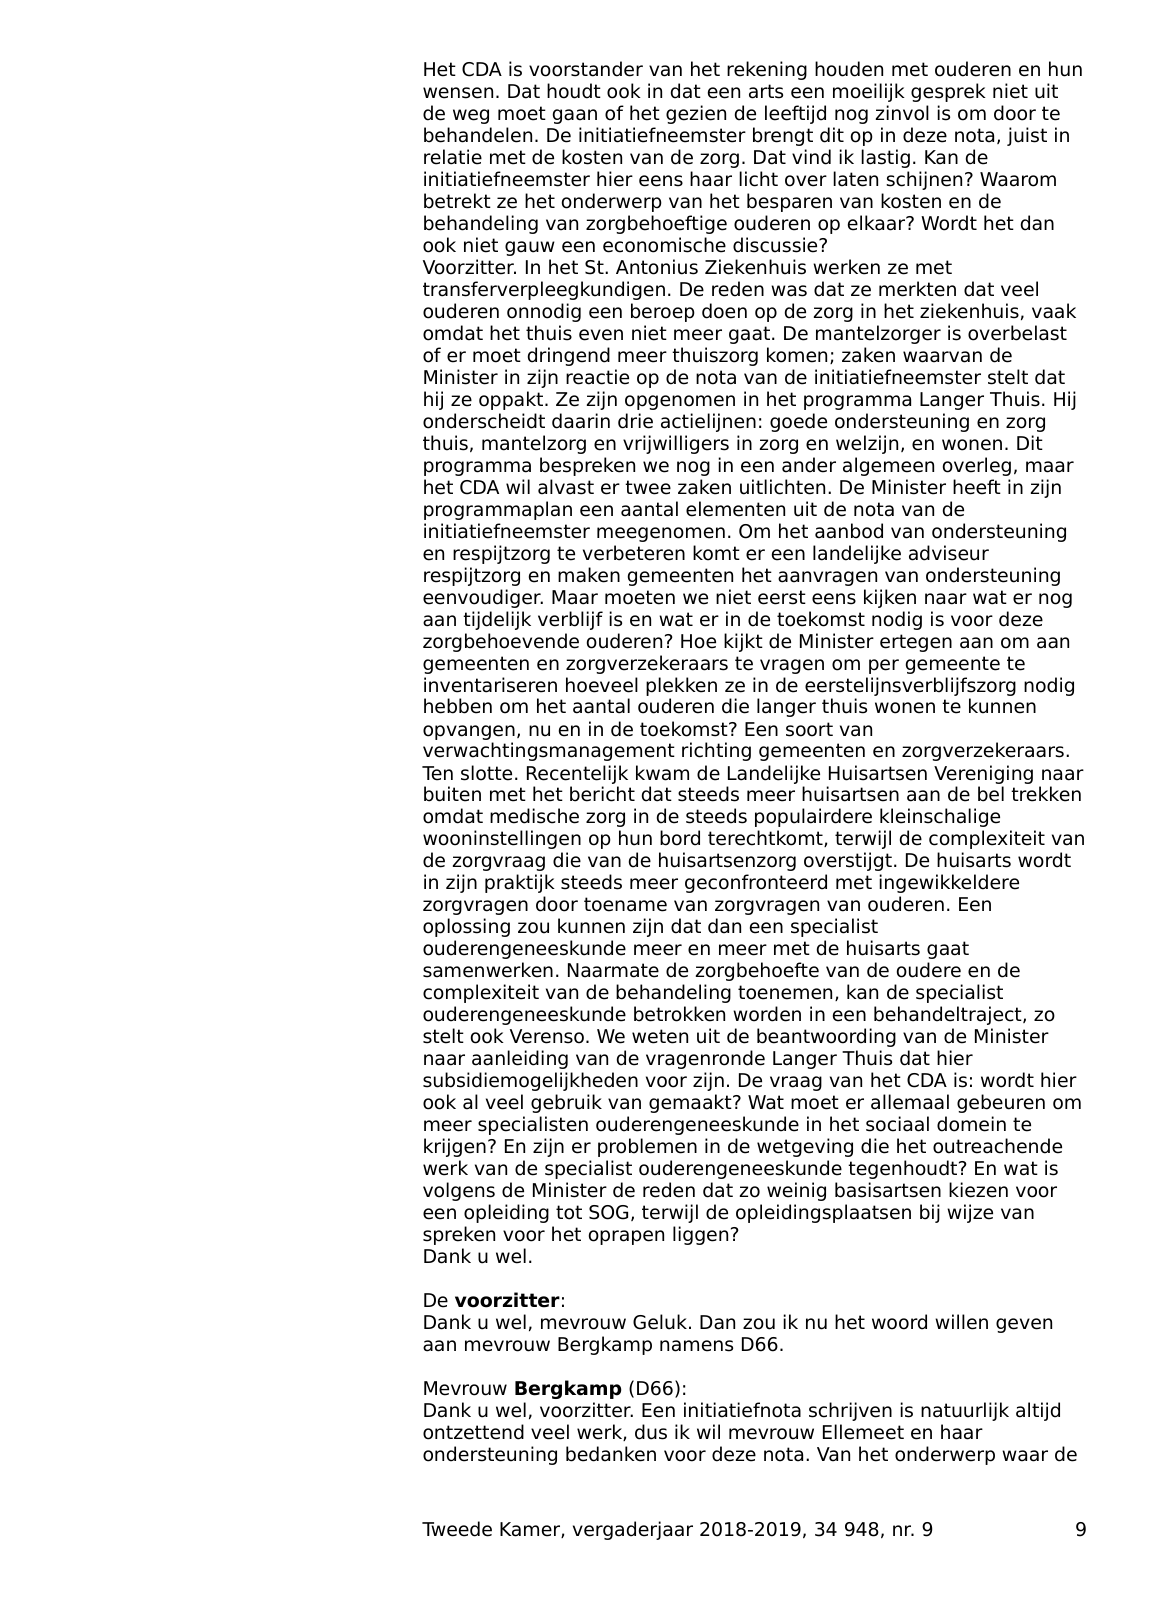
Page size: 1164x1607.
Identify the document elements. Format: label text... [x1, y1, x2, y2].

text Ten slotte. Recentelijk kwam de Landelijke Huisartsen Vereniging naar buiten met het bericht dat steeds meer huisartsen aan de bel trekken omdat medische zorg in de steeds populairdere kleinschalige wooninstellingen op hun bord terechtkomt, terwijl de complexiteit van de zorgvraag die van de huisartsenzorg overstijgt. De huisarts wordt in zijn praktijk steeds meer geconfronteerd met ingewikkeldere zorgvragen door toename van zorgvragen van ouderen. Een oplossing zou kunnen zijn dat dan een specialist ouderengeneeskunde meer en meer met de huisarts gaat samenwerken. Naarmate de zorgbehoefte van de oudere en de complexiteit van de behandeling toenemen, kan de specialist ouderengeneeskunde betrokken worden in een behandeltraject, zo stelt ook Verenso. We weten uit de beantwoording van de Minister naar aanleiding van de vragenronde Langer Thuis dat hier subsidiemogelijkheden voor zijn. De vraag van het CDA is: wordt hier ook al veel gebruik van gemaakt? Wat moet er allemaal gebeuren om meer specialisten ouderengeneeskunde in het sociaal domein te krijgen? En zijn er problemen in de wetgeving die het outreachende werk van de specialist ouderengeneeskunde tegenhoudt? En wat is volgens de Minister de reden dat zo weinig basisartsen kiezen voor een opleiding tot SOG, terwijl de opleidingsplaatsen bij wijze van spreken voor het oprapen liggen? [422, 762, 1087, 1246]
text Dank u wel, voorzitter. Een initiatiefnota schrijven is natuurlijk altijd ontzettend veel werk, dus ik wil mevrouw Ellemeet en haar ondersteuning bedanken voor deze nota. Van het onderwerp waar de [422, 1400, 1087, 1466]
text Voorzitter. In het St. Antonius Ziekenhuis werken ze met transferverpleegkundigen. De reden was dat ze merkten dat veel ouderen onnodig een beroep doen op de zorg in het ziekenhuis, vaak omdat het thuis even niet meer gaat. De mantelzorger is overbelast of er moet dringend meer thuiszorg komen; zaken waarvan de Minister in zijn reactie op de nota van de initiatiefneemster stelt dat hij ze oppakt. Ze zijn opgenomen in het programma Langer Thuis. Hij onderscheidt daarin drie actielijnen: goede ondersteuning en zorg thuis, mantelzorg en vrijwilligers in zorg en welzijn, en wonen. Dit programma bespreken we nog in een ander algemeen overleg, maar het CDA wil alvast er twee zaken uitlichten. De Minister heeft in zijn programmaplan een aantal elementen uit de nota van de initiatiefneemster meegenomen. Om het aanbod van ondersteuning en respijtzorg te verbeteren komt er een landelijke adviseur respijtzorg en maken gemeenten het aanvragen van ondersteuning eenvoudiger. Maar moeten we niet eerst eens kijken naar wat er nog aan tijdelijk verblijf is en wat er in de toekomst nodig is voor deze zorgbehoevende ouderen? Hoe kijkt de Minister ertegen aan om aan gemeenten en zorgverzekeraars te vragen om per gemeente te inventariseren hoeveel plekken ze in de eerstelijnsverblijfszorg nodig hebben om het aantal ouderen die langer thuis wonen te kunnen opvangen, nu en in de toekomst? Een soort van verwachtingsmanagement richting gemeenten en zorgverzekeraars. [422, 257, 1087, 762]
text Dank u wel, mevrouw Geluk. Dan zou ik nu het woord willen geven aan mevrouw Bergkamp namens D66. [422, 1312, 1087, 1356]
text Mevrouw Bergkamp (D66): [422, 1378, 1087, 1400]
text De voorzitter: [422, 1290, 1087, 1312]
text Dank u wel. [422, 1246, 1087, 1268]
text Het CDA is voorstander van het rekening houden met ouderen en hun wensen. Dat houdt ook in dat een arts een moeilijk gesprek niet uit de weg moet gaan of het gezien de leeftijd nog zinvol is om door te behandelen. De initiatiefneemster brengt dit op in deze nota, juist in relatie met de kosten van de zorg. Dat vind ik lastig. Kan de initiatiefneemster hier eens haar licht over laten schijnen? Waarom betrekt ze het onderwerp van het besparen van kosten en de behandeling van zorgbehoeftige ouderen op elkaar? Wordt het dan ook niet gauw een economische discussie? [422, 59, 1087, 257]
